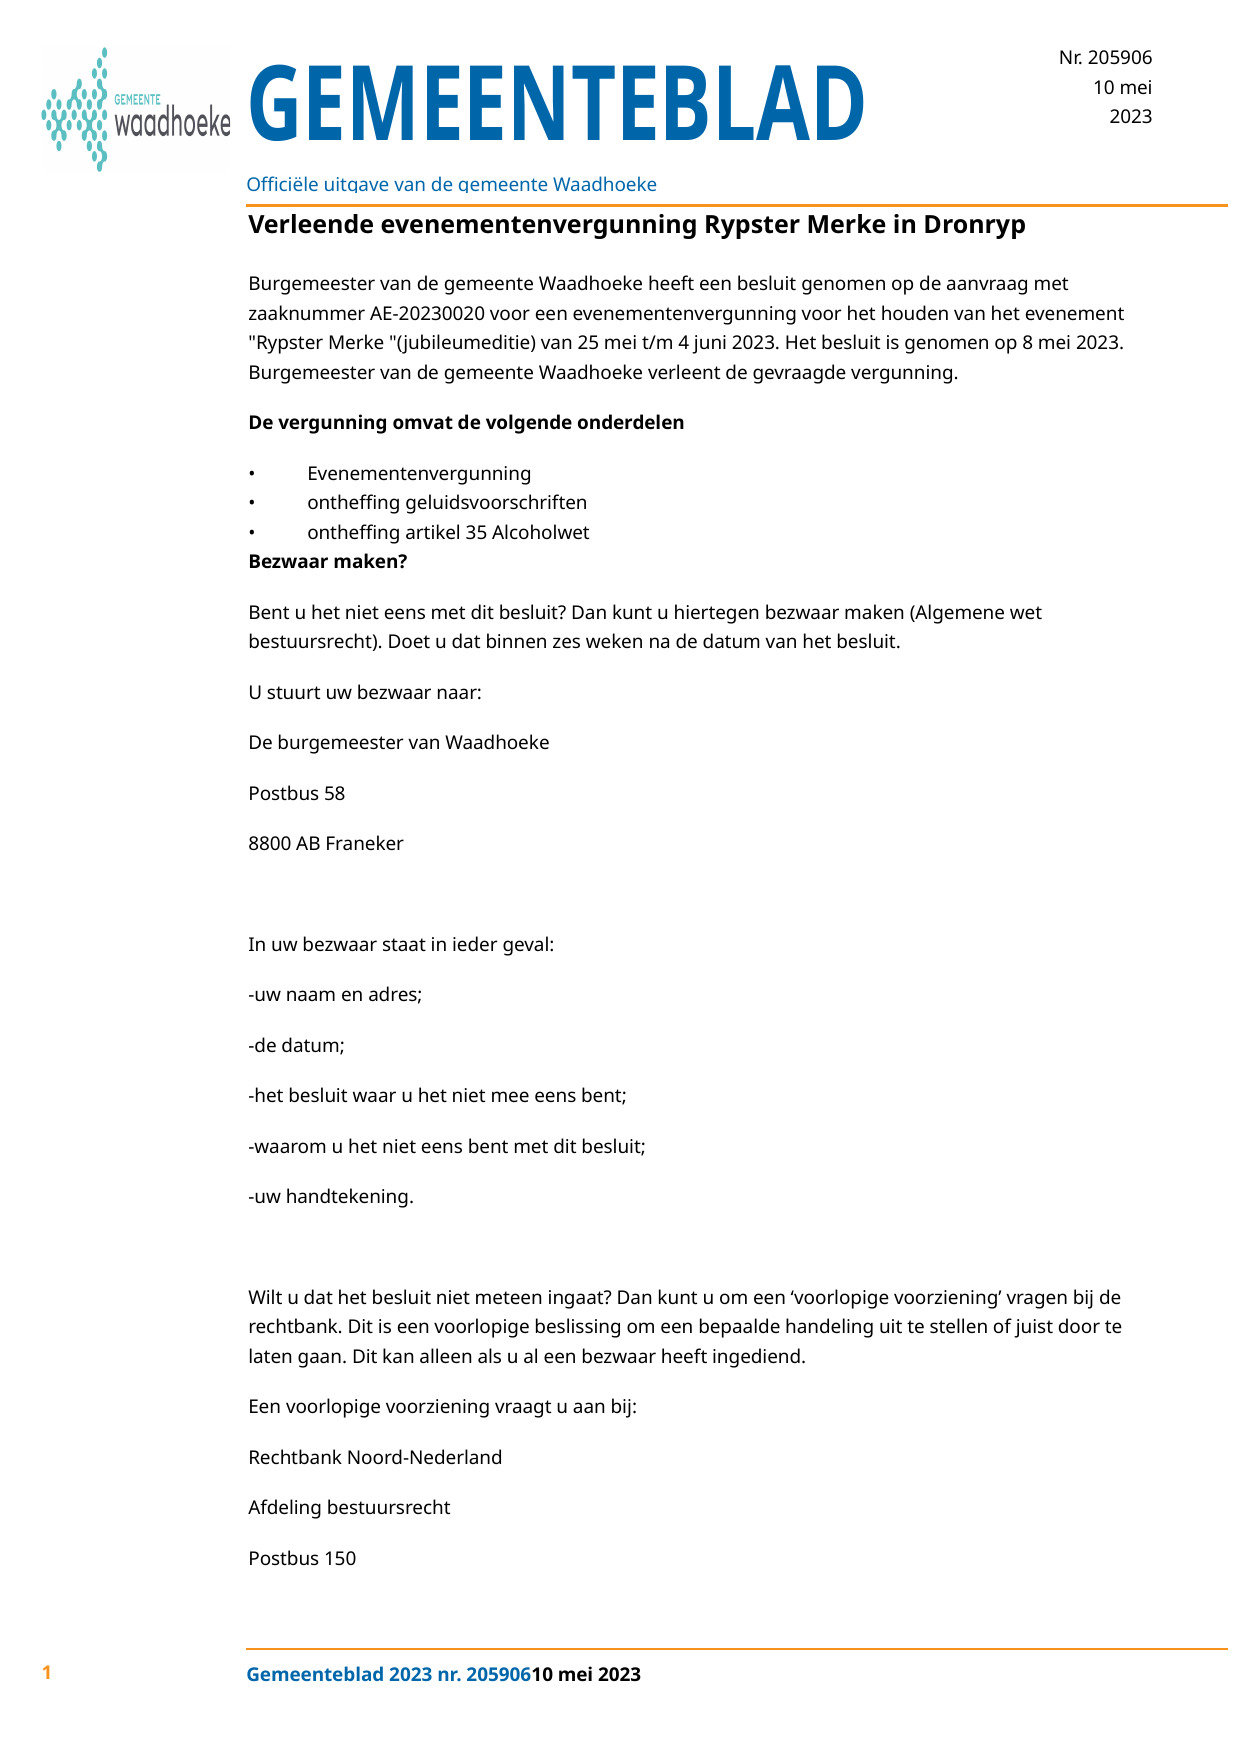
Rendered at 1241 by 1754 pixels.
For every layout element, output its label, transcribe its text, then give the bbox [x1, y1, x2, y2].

list ontheffing artikel 35 Alcoholwet [248, 519, 1152, 545]
text Burgemeester van de gemeente Waadhoeke heeft een besluit genomen op de aanvraag met zaaknummer AE-20230020 voor een evenementenvergunning voor het houden van het evenement "Rypster Merke "(jubileumeditie) van 25 mei t/m 4 juni 2023. Het besluit is genomen op 8 mei 2023. Burgemeester van de gemeente Waadhoeke verleent de gevraagde vergunning. [248, 270, 1152, 385]
list ontheffing geluidsvoorschriften [248, 489, 1152, 515]
text U stuurt uw bezwaar naar: [248, 679, 1152, 705]
text -waarom u het niet eens bent met dit besluit; [248, 1133, 1152, 1158]
text Wilt u dat het besluit niet meteen ingaat? Dan kunt u om een ‘voorlopige voorziening’ vragen bij de rechtbank. Dit is een voorlopige beslissing om een bepaalde handeling uit te stellen of juist door te laten gaan. Dit kan alleen als u al een bezwaar heeft ingediend. [248, 1284, 1152, 1369]
text -het besluit waar u het niet mee eens bent; [248, 1082, 1152, 1108]
list Evenementenvergunning [248, 460, 1152, 486]
text Postbus 58 [248, 780, 1152, 806]
text Rechtbank Noord-Nederland [248, 1444, 1152, 1470]
text -uw handtekening. [248, 1183, 1152, 1209]
text Afdeling bestuursrecht [248, 1494, 1152, 1520]
text Postbus 150 [248, 1545, 1152, 1571]
text Verleende evenementenvergunning Rypster Merke in Dronryp [248, 207, 1152, 241]
text 8800 AB Franeker [248, 830, 1152, 856]
text Bezwaar maken? [248, 549, 1152, 574]
picture [41, 47, 231, 172]
text De burgemeester van Waadhoeke [248, 729, 1152, 755]
text -de datum; [248, 1032, 1152, 1058]
text In uw bezwaar staat in ieder geval: [248, 931, 1152, 957]
text -uw naam en adres; [248, 982, 1152, 1007]
text De vergunning omvat de volgende onderdelen [248, 409, 1152, 435]
text Een voorlopige voorziening vraagt u aan bij: [248, 1394, 1152, 1419]
text Bent u het niet eens met dit besluit? Dan kunt u hiertegen bezwaar maken (Algemene wet bestuursrecht). Doet u dat binnen zes weken na de datum van het besluit. [248, 599, 1152, 654]
